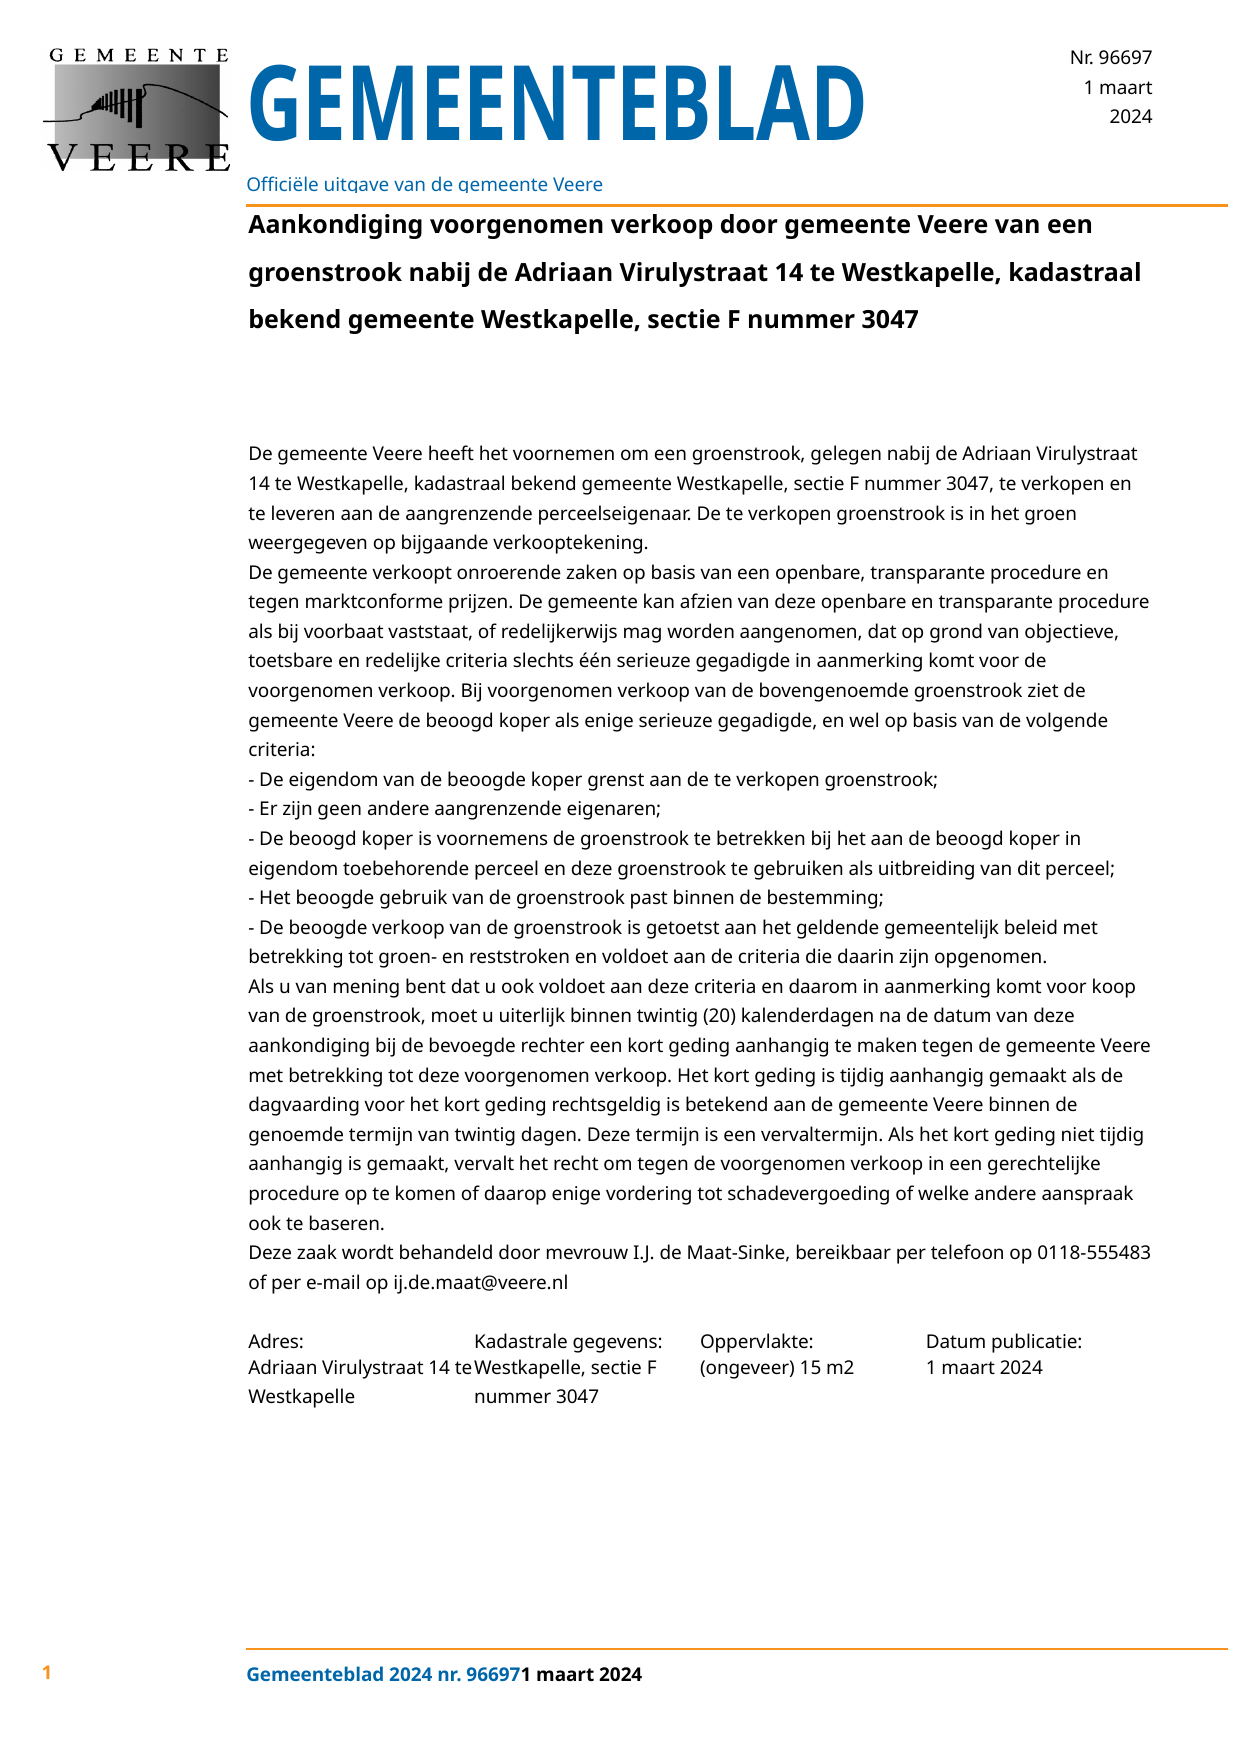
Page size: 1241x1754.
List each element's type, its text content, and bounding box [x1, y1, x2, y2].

text - De beoogd koper is voornemens de groenstrook te betrekken bij het aan de beoogd koper in eigendom toebehorende perceel en deze groenstrook te gebruiken als uitbreiding van dit perceel; [248, 825, 1152, 880]
table_cell Westkapelle, sectie F nummer 3047 [474, 1354, 700, 1409]
text De gemeente Veere heeft het voornemen om een groenstrook, gelegen nabij de Adriaan Virulystraat 14 te Westkapelle, kadastraal bekend gemeente Westkapelle, sectie F nummer 3047, te verkopen en te leveren aan de aangrenzende perceelseigenaar. De te verkopen groenstrook is in het groen weergegeven op bijgaande verkooptekening. [248, 441, 1152, 555]
text Aankondiging voorgenomen verkoop door gemeente Veere van een groenstrook nabij de Adriaan Virulystraat 14 te Westkapelle, kadastraal bekend gemeente Westkapelle, sectie F nummer 3047 [248, 207, 1152, 336]
text Als u van mening bent dat u ook voldoet aan deze criteria en daarom in aanmerking komt voor koop van de groenstrook, moet u uiterlijk binnen twintig (20) kalenderdagen na de datum van deze aankondiging bij de bevoegde rechter een kort geding aanhangig te maken tegen de gemeente Veere met betrekking tot deze voorgenomen verkoop. Het kort geding is tijdig aanhangig gemaakt als de dagvaarding voor het kort geding rechtsgeldig is betekend aan de gemeente Veere binnen de genoemde termijn van twintig dagen. Deze termijn is een vervaltermijn. Als het kort geding niet tijdig aanhangig is gemaakt, vervalt het recht om tegen de voorgenomen verkoop in een gerechtelijke procedure op te komen of daarop enige vordering tot schadevergoeding of welke andere aanspraak ook te baseren. [248, 973, 1152, 1235]
text De gemeente verkoopt onroerende zaken op basis van een openbare, transparante procedure en tegen marktconforme prijzen. De gemeente kan afzien van deze openbare en transparante procedure als bij voorbaat vaststaat, of redelijkerwijs mag worden aangenomen, dat op grond van objectieve, toetsbare en redelijke criteria slechts één serieuze gegadigde in aanmerking komt voor de voorgenomen verkoop. Bij voorgenomen verkoop van de bovengenoemde groenstrook ziet de gemeente Veere de beoogd koper als enige serieuze gegadigde, en wel op basis van de volgende criteria: [248, 559, 1152, 762]
table_header Kadastrale gegevens: [474, 1328, 700, 1354]
table_cell Adriaan Virulystraat 14 te Westkapelle [248, 1354, 474, 1409]
text - De beoogde verkoop van de groenstrook is getoetst aan het geldende gemeentelijk beleid met betrekking tot groen- en reststroken en voldoet aan de criteria die daarin zijn opgenomen. [248, 914, 1152, 969]
table_cell (ongeveer) 15 m2 [700, 1354, 926, 1409]
table_cell 1 maart 2024 [926, 1354, 1152, 1409]
text Deze zaak wordt behandeld door mevrouw I.J. de Maat-Sinke, bereikbaar per telefoon op 0118-555483 of per e-mail op ij.de.maat@veere.nl [248, 1239, 1152, 1294]
text - Er zijn geen andere aangrenzende eigenaren; [248, 796, 1152, 821]
picture [41, 47, 231, 172]
table_header Adres: [248, 1328, 474, 1354]
text - Het beoogde gebruik van de groenstrook past binnen de bestemming; [248, 884, 1152, 910]
text - De eigendom van de beoogde koper grenst aan de te verkopen groenstrook; [248, 766, 1152, 792]
table_header Datum publicatie: [926, 1328, 1152, 1354]
table_header Oppervlakte: [700, 1328, 926, 1354]
